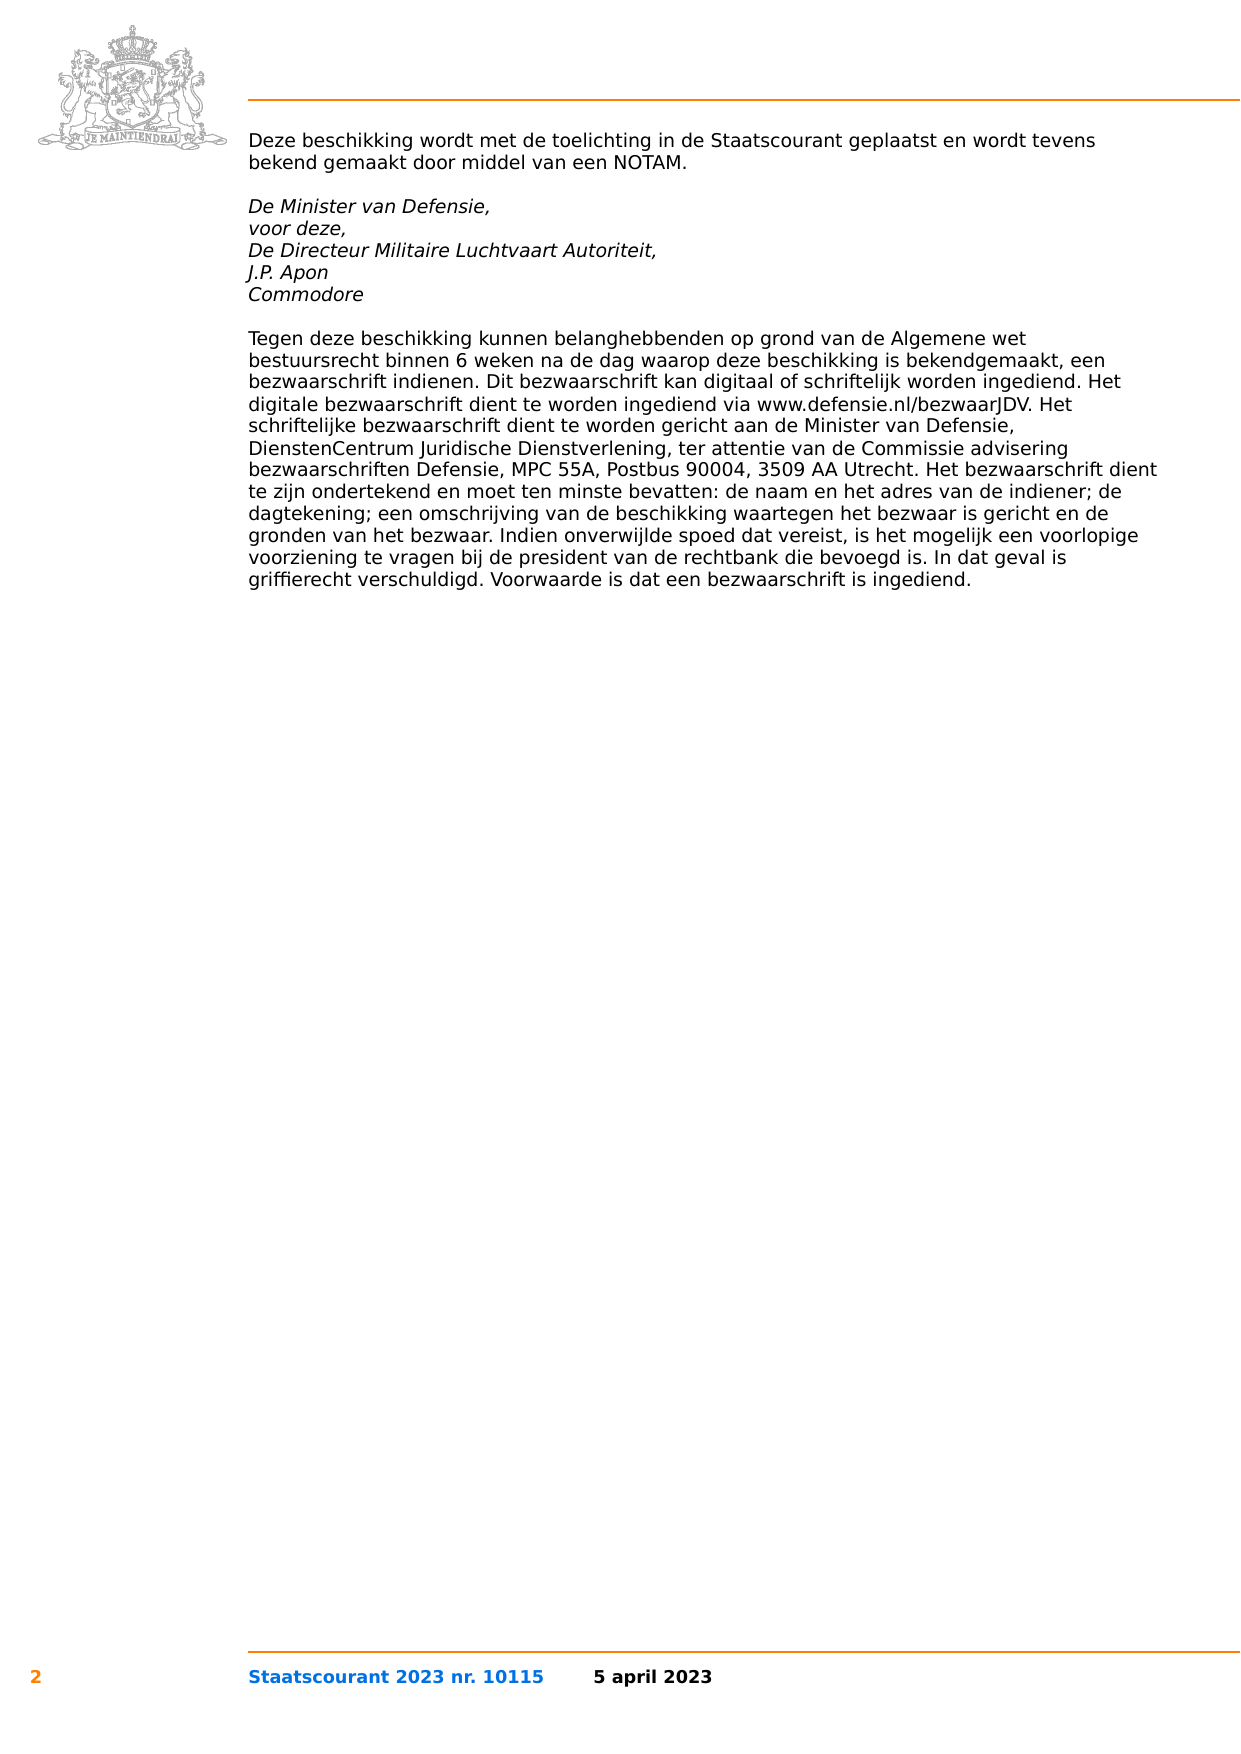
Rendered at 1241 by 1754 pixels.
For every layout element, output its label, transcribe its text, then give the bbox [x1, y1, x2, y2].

picture [38, 25, 227, 150]
text Deze beschikking wordt met de toelichting in de Staatscourant geplaatst en wordt tevens bekend gemaakt door middel van een NOTAM. [248, 130, 1163, 174]
text Tegen deze beschikking kunnen belanghebbenden op grond van de Algemene wet bestuursrecht binnen 6 weken na de dag waarop deze beschikking is bekendgemaakt, een bezwaarschrift indienen. Dit bezwaarschrift kan digitaal of schriftelijk worden ingediend. Het digitale bezwaarschrift dient te worden ingediend via www.defensie.nl/bezwaarJDV. Het schriftelijke bezwaarschrift dient te worden gericht aan de Minister van Defensie, DienstenCentrum Juridische Dienstverlening, ter attentie van de Commissie advisering bezwaarschriften Defensie, MPC 55A, Postbus 90004, 3509 AA Utrecht. Het bezwaarschrift dient te zijn ondertekend en moet ten minste bevatten: de naam en het adres van de indiener; de dagtekening; een omschrijving van de beschikking waartegen het bezwaar is gericht en de gronden van het bezwaar. Indien onverwijlde spoed dat vereist, is het mogelijk een voorlopige voorziening te vragen bij de president van de rechtbank die bevoegd is. In dat geval is griffierecht verschuldigd. Voorwaarde is dat een bezwaarschrift is ingediend. [248, 327, 1163, 591]
text De Minister van Defensie, voor deze, De Directeur Militaire Luchtvaart Autoriteit, J.P. Apon Commodore [248, 196, 1163, 306]
